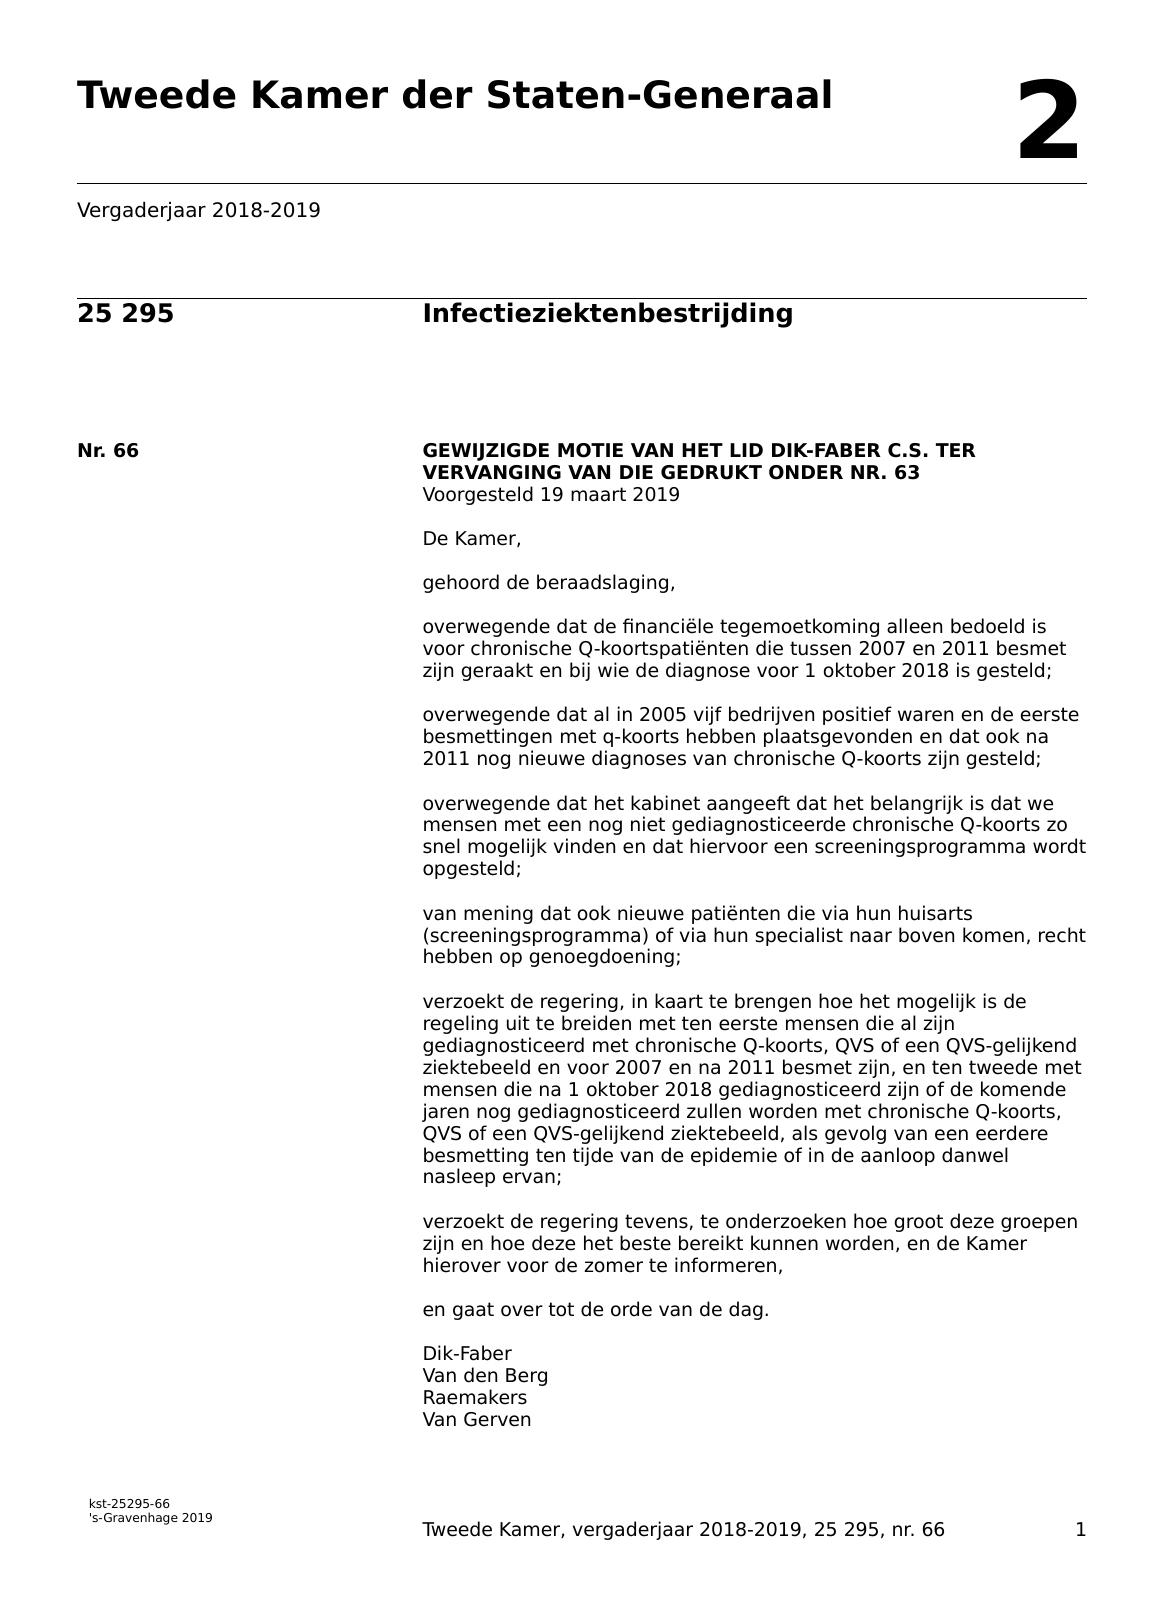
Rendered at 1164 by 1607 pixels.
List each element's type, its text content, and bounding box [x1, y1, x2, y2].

table_header 2 [886, 59, 1087, 183]
text gehoord de beraadslaging, [422, 572, 1087, 594]
text verzoekt de regering, in kaart te brengen hoe het mogelijk is de regeling uit te breiden met ten eerste mensen die al zijn gediagnosticeerd met chronische Q-koorts, QVS of een QVS-gelijkend ziektebeeld en voor 2007 en na 2011 besmet zijn, en ten tweede met mensen die na 1 oktober 2018 gediagnosticeerd zijn of de komende jaren nog gediagnosticeerd zullen worden met chronische Q-koorts, QVS of een QVS-gelijkend ziektebeeld, als gevolg van een eerdere besmetting ten tijde van de epidemie of in de aanloop danwel nasleep ervan; [422, 991, 1087, 1188]
text Van den Berg [422, 1365, 1087, 1387]
text Raemakers [422, 1387, 1087, 1409]
table_cell Vergaderjaar 2018-2019 [77, 184, 1087, 298]
text De Kamer, [422, 528, 1087, 550]
text overwegende dat al in 2005 vijf bedrijven positief waren en de eerste besmettingen met q-koorts hebben plaatsgevonden en dat ook na 2011 nog nieuwe diagnoses van chronische Q-koorts zijn gesteld; [422, 704, 1087, 770]
subtitle Nr. 66 GEWIJZIGDE MOTIE VAN HET LID DIK-FABER C.S. TER VERVANGING VAN DIE GEDRUKT ONDER NR. 63 [77, 440, 1087, 484]
subtitle 25 295 Infectieziektenbestrijding [77, 299, 1087, 329]
text Dik-Faber [422, 1343, 1087, 1365]
text overwegende dat het kabinet aangeeft dat het belangrijk is dat we mensen met een nog niet gediagnosticeerde chronische Q-koorts zo snel mogelijk vinden en dat hiervoor een screeningsprogramma wordt opgesteld; [422, 792, 1087, 880]
text verzoekt de regering tevens, te onderzoeken hoe groot deze groepen zijn en hoe deze het beste bereikt kunnen worden, en de Kamer hierover voor de zomer te informeren, [422, 1211, 1087, 1277]
text Van Gerven [422, 1409, 1087, 1431]
text overwegende dat de financiële tegemoetkoming alleen bedoeld is voor chronische Q-koortspatiënten die tussen 2007 en 2011 besmet zijn geraakt en bij wie de diagnose voor 1 oktober 2018 is gesteld; [422, 616, 1087, 682]
text 's-Gravenhage 2019 [88, 1511, 323, 1525]
text van mening dat ook nieuwe patiënten die via hun huisarts (screeningsprogramma) of via hun specialist naar boven komen, recht hebben op genoegdoening; [422, 902, 1087, 968]
text Voorgesteld 19 maart 2019 [422, 484, 1087, 506]
text en gaat over tot de orde van de dag. [422, 1299, 1087, 1321]
text kst-25295-66 [88, 1497, 323, 1511]
table_header Tweede Kamer der Staten-Generaal [77, 59, 886, 183]
